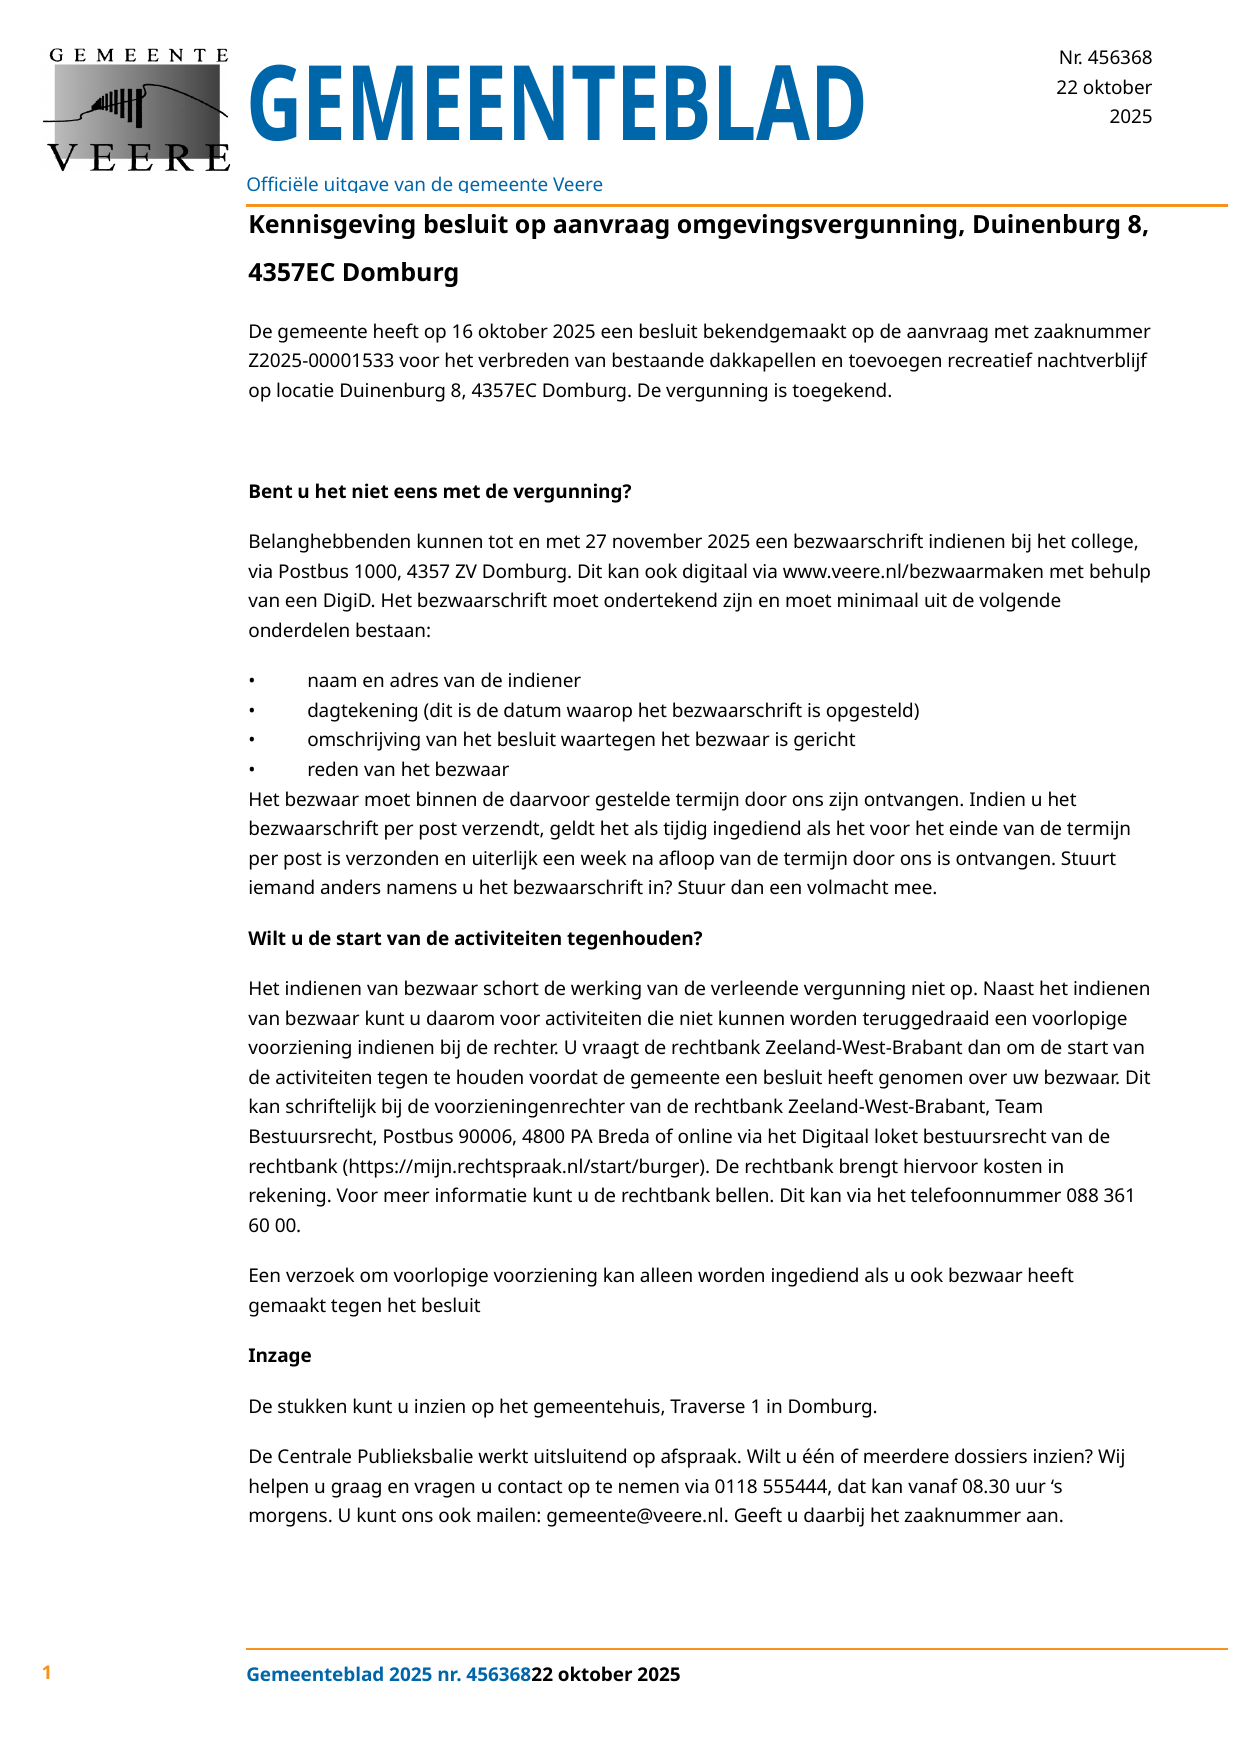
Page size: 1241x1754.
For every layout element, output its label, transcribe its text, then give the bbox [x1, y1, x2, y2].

text Inzage [248, 1342, 1152, 1368]
text De Centrale Publieksbalie werkt uitsluitend op afspraak. Wilt u één of meerdere dossiers inzien? Wij helpen u graag en vragen u contact op te nemen via 0118 555444, dat kan vanaf 08.30 uur ‘s morgens. U kunt ons ook mailen: gemeente@veere.nl. Geeft u daarbij het zaaknummer aan. [248, 1443, 1152, 1528]
text De stukken kunt u inzien op het gemeentehuis, Traverse 1 in Domburg. [248, 1393, 1152, 1419]
text Bent u het niet eens met de vergunning? [248, 478, 1152, 504]
text Belanghebbenden kunnen tot en met 27 november 2025 een bezwaarschrift indienen bij het college, via Postbus 1000, 4357 ZV Domburg. Dit kan ook digitaal via www.veere.nl/bezwaarmaken met behulp van een DigiD. Het bezwaarschrift moet ondertekend zijn en moet minimaal uit de volgende onderdelen bestaan: [248, 528, 1152, 643]
picture [41, 47, 231, 172]
text Een verzoek om voorlopige voorziening kan alleen worden ingediend als u ook bezwaar heeft gemaakt tegen het besluit [248, 1262, 1152, 1318]
text De gemeente heeft op 16 oktober 2025 een besluit bekendgemaakt op de aanvraag met zaaknummer Z2025-00001533 voor het verbreden van bestaande dakkapellen en toevoegen recreatief nachtverblijf op locatie Duinenburg 8, 4357EC Domburg. De vergunning is toegekend. [248, 318, 1152, 403]
list reden van het bezwaar [248, 756, 1152, 782]
text Het indienen van bezwaar schort de werking van de verleende vergunning niet op. Naast het indienen van bezwaar kunt u daarom voor activiteiten die niet kunnen worden teruggedraaid een voorlopige voorziening indienen bij de rechter. U vraagt de rechtbank Zeeland-West-Brabant dan om de start van de activiteiten tegen te houden voordat de gemeente een besluit heeft genomen over uw bezwaar. Dit kan schriftelijk bij de voorzieningenrechter van de rechtbank Zeeland-West-Brabant, Team Bestuursrecht, Postbus 90006, 4800 PA Breda of online via het Digitaal loket bestuursrecht van de rechtbank (https://mijn.rechtspraak.nl/start/burger). De rechtbank brengt hiervoor kosten in rekening. Voor meer informatie kunt u de rechtbank bellen. Dit kan via het telefoonnummer 088 361 60 00. [248, 975, 1152, 1238]
text Wilt u de start van de activiteiten tegenhouden? [248, 925, 1152, 951]
text Het bezwaar moet binnen de daarvoor gestelde termijn door ons zijn ontvangen. Indien u het bezwaarschrift per post verzendt, geldt het als tijdig ingediend als het voor het einde van de termijn per post is verzonden en uiterlijk een week na afloop van de termijn door ons is ontvangen. Stuurt iemand anders namens u het bezwaarschrift in? Stuur dan een volmacht mee. [248, 786, 1152, 900]
list omschrijving van het besluit waartegen het bezwaar is gericht [248, 727, 1152, 752]
list dagtekening (dit is de datum waarop het bezwaarschrift is opgesteld) [248, 697, 1152, 723]
list naam en adres van de indiener [248, 667, 1152, 693]
text Kennisgeving besluit op aanvraag omgevingsvergunning, Duinenburg 8, 4357EC Domburg [248, 207, 1152, 288]
